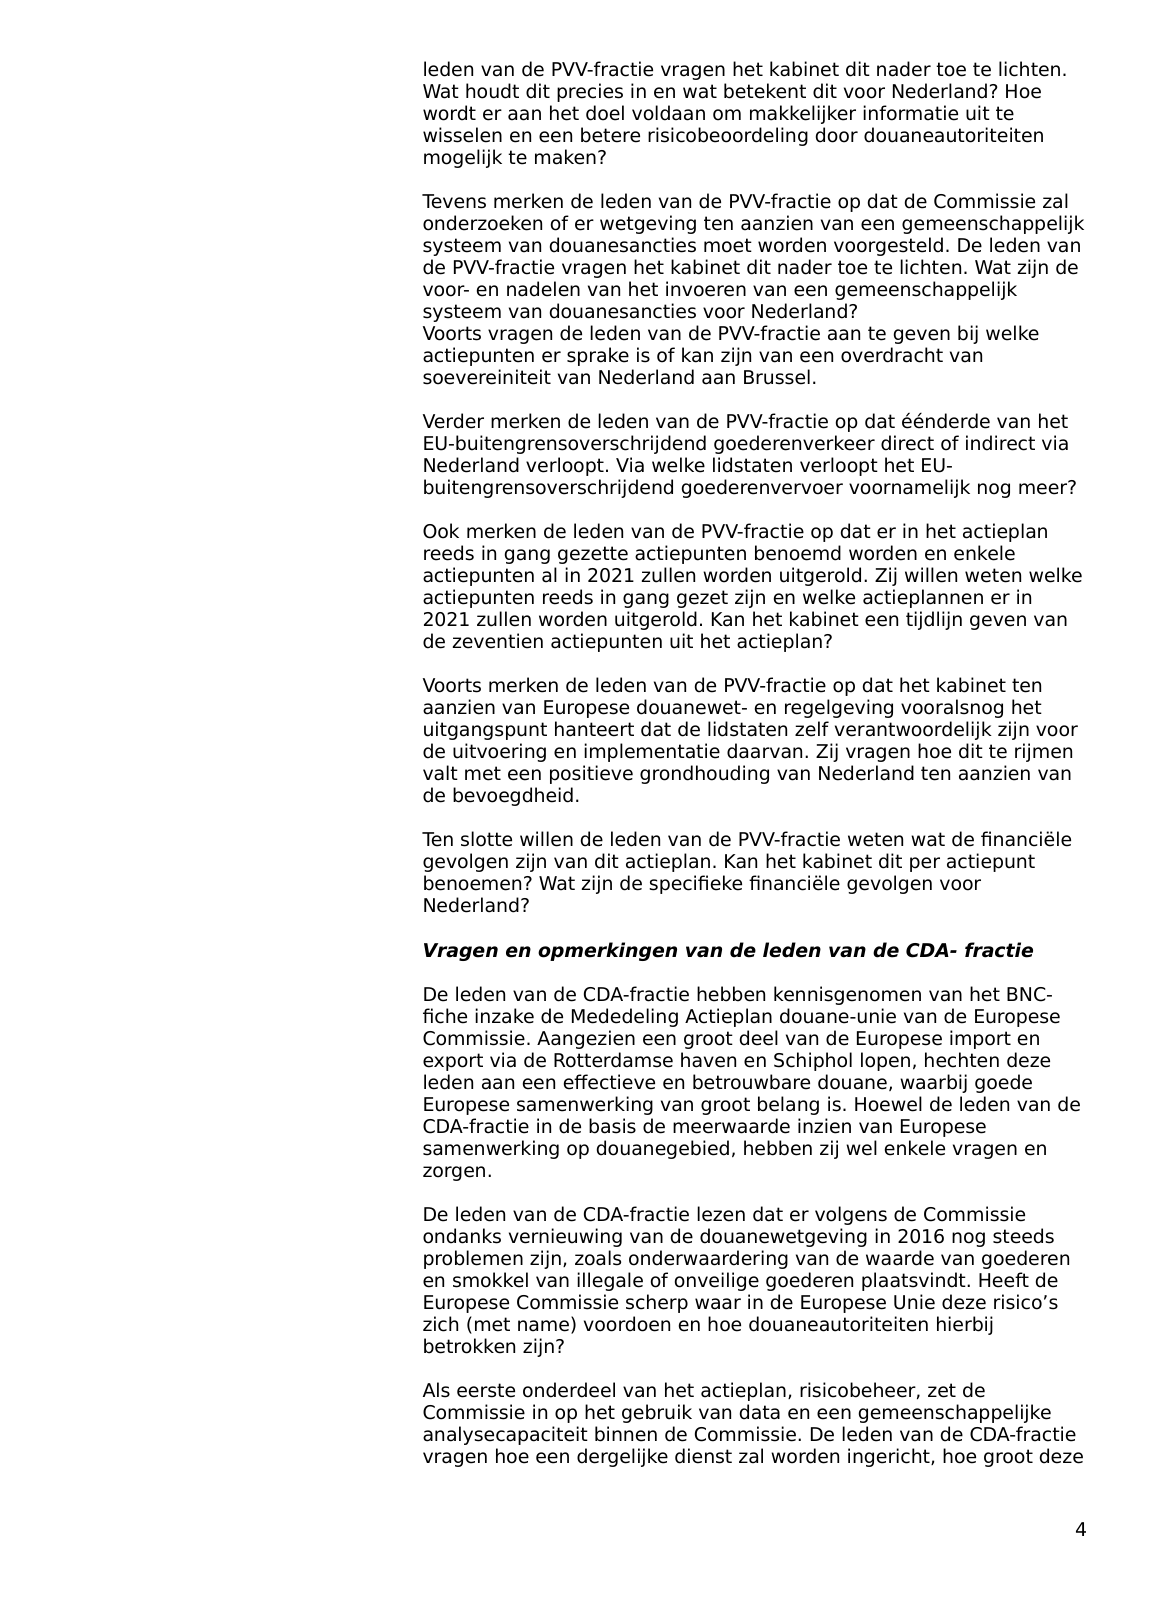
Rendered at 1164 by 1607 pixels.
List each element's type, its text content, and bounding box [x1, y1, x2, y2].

text Verder merken de leden van de PVV-fractie op dat éénderde van het EU-buitengrensoverschrijdend goederenverkeer direct of indirect via Nederland verloopt. Via welke lidstaten verloopt het EU-buitengrensoverschrijdend goederenvervoer voornamelijk nog meer? [422, 411, 1087, 499]
text Voorts vragen de leden van de PVV-fractie aan te geven bij welke actiepunten er sprake is of kan zijn van een overdracht van soevereiniteit van Nederland aan Brussel. [422, 323, 1087, 389]
text Voorts merken de leden van de PVV-fractie op dat het kabinet ten aanzien van Europese douanewet- en regelgeving vooralsnog het uitgangspunt hanteert dat de lidstaten zelf verantwoordelijk zijn voor de uitvoering en implementatie daarvan. Zij vragen hoe dit te rijmen valt met een positieve grondhouding van Nederland ten aanzien van de bevoegdheid. [422, 675, 1087, 807]
text De leden van de CDA-fractie hebben kennisgenomen van het BNC-fiche inzake de Mededeling Actieplan douane-unie van de Europese Commissie. Aangezien een groot deel van de Europese import en export via de Rotterdamse haven en Schiphol lopen, hechten deze leden aan een effectieve en betrouwbare douane, waarbij goede Europese samenwerking van groot belang is. Hoewel de leden van de CDA-fractie in de basis de meerwaarde inzien van Europese samenwerking op douanegebied, hebben zij wel enkele vragen en zorgen. [422, 984, 1087, 1181]
text Als eerste onderdeel van het actieplan, risicobeheer, zet de Commissie in op het gebruik van data en een gemeenschappelijke analysecapaciteit binnen de Commissie. De leden van de CDA-fractie vragen hoe een dergelijke dienst zal worden ingericht, hoe groot deze [422, 1380, 1087, 1468]
text Tevens merken de leden van de PVV-fractie op dat de Commissie zal onderzoeken of er wetgeving ten aanzien van een gemeenschappelijk systeem van douanesancties moet worden voorgesteld. De leden van de PVV-fractie vragen het kabinet dit nader toe te lichten. Wat zijn de voor- en nadelen van het invoeren van een gemeenschappelijk systeem van douanesancties voor Nederland? [422, 191, 1087, 323]
text Ook merken de leden van de PVV-fractie op dat er in het actieplan reeds in gang gezette actiepunten benoemd worden en enkele actiepunten al in 2021 zullen worden uitgerold. Zij willen weten welke actiepunten reeds in gang gezet zijn en welke actieplannen er in 2021 zullen worden uitgerold. Kan het kabinet een tijdlijn geven van de zeventien actiepunten uit het actieplan? [422, 521, 1087, 653]
text Ten slotte willen de leden van de PVV-fractie weten wat de financiële gevolgen zijn van dit actieplan. Kan het kabinet dit per actiepunt benoemen? Wat zijn de specifieke financiële gevolgen voor Nederland? [422, 829, 1087, 917]
text leden van de PVV-fractie vragen het kabinet dit nader toe te lichten. Wat houdt dit precies in en wat betekent dit voor Nederland? Hoe wordt er aan het doel voldaan om makkelijker informatie uit te wisselen en een betere risicobeoordeling door douaneautoriteiten mogelijk te maken? [422, 59, 1087, 169]
subtitle Vragen en opmerkingen van de leden van de CDA- fractie [422, 939, 1087, 961]
text De leden van de CDA-fractie lezen dat er volgens de Commissie ondanks vernieuwing van de douanewetgeving in 2016 nog steeds problemen zijn, zoals onderwaardering van de waarde van goederen en smokkel van illegale of onveilige goederen plaatsvindt. Heeft de Europese Commissie scherp waar in de Europese Unie deze risico’s zich (met name) voordoen en hoe douaneautoriteiten hierbij betrokken zijn? [422, 1204, 1087, 1357]
